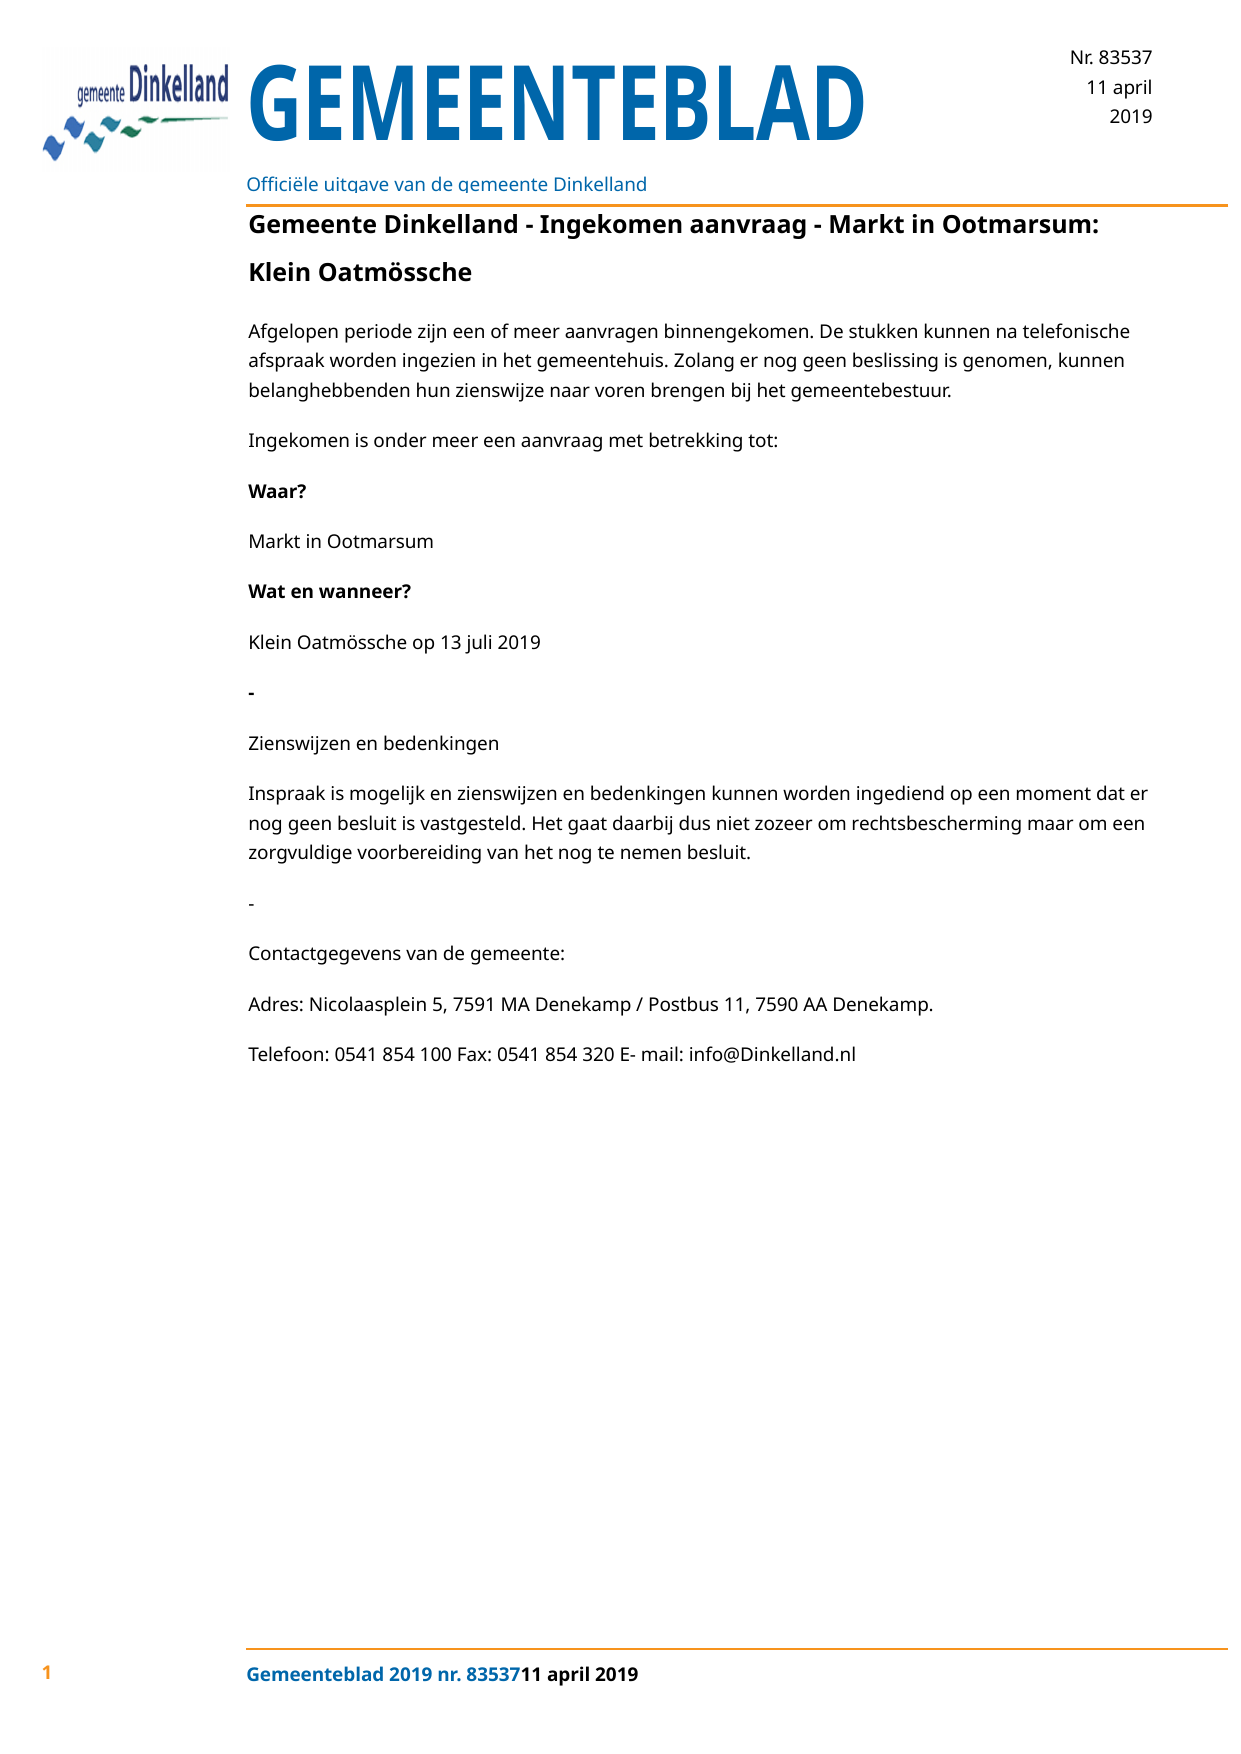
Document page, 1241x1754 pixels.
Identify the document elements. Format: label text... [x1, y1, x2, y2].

text Markt in Ootmarsum [248, 528, 1152, 554]
text Wat en wanneer? [248, 579, 1152, 604]
text Adres: Nicolaasplein 5, 7591 MA Denekamp / Postbus 11, 7590 AA Denekamp. [248, 991, 1152, 1017]
text Inspraak is mogelijk en zienswijzen en bedenkingen kunnen worden ingediend op een moment dat er nog geen besluit is vastgesteld. Het gaat daarbij dus niet zozeer om rechtsbescherming maar om een zorgvuldige voorbereiding van het nog te nemen besluit. [248, 780, 1152, 865]
text Zienswijzen en bedenkingen [248, 730, 1152, 756]
text - [248, 679, 1152, 705]
text Contactgegevens van de gemeente: [248, 940, 1152, 966]
text Telefoon: 0541 854 100 Fax: 0541 854 320 E- mail: info@Dinkelland.nl [248, 1041, 1152, 1067]
text Afgelopen periode zijn een of meer aanvragen binnengekomen. De stukken kunnen na telefonische afspraak worden ingezien in het gemeentehuis. Zolang er nog geen beslissing is genomen, kunnen belanghebbenden hun zienswijze naar voren brengen bij het gemeentebestuur. [248, 318, 1152, 403]
text Gemeente Dinkelland - Ingekomen aanvraag - Markt in Ootmarsum: Klein Oatmössche [248, 207, 1152, 288]
text - [248, 890, 1152, 916]
text Waar? [248, 478, 1152, 504]
text Ingekomen is onder meer een aanvraag met betrekking tot: [248, 427, 1152, 453]
text Klein Oatmössche op 13 juli 2019 [248, 629, 1152, 655]
picture [41, 47, 231, 172]
